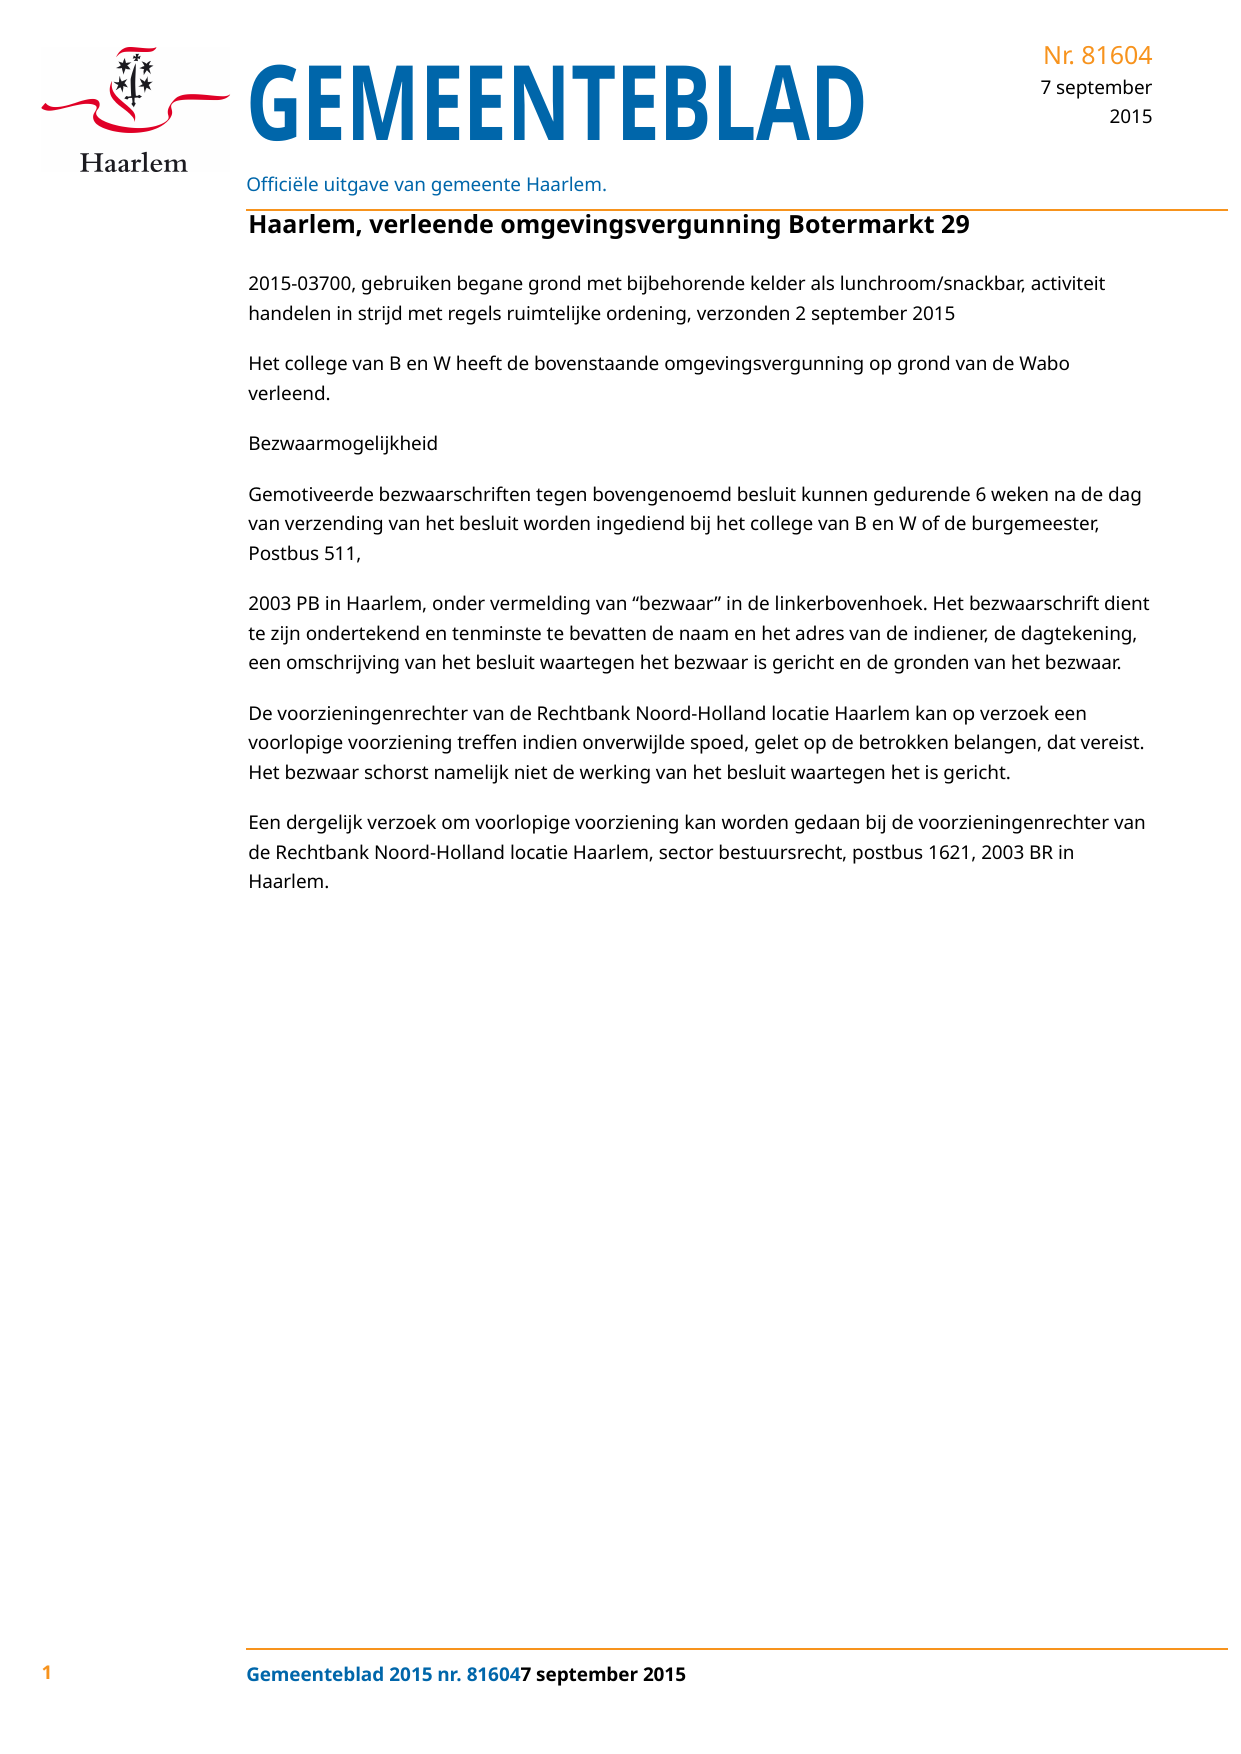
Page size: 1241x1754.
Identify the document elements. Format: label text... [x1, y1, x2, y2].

text Het college van B en W heeft de bovenstaande omgevingsvergunning op grond van de Wabo verleend. [248, 350, 1152, 406]
text Een dergelijk verzoek om voorlopige voorziening kan worden gedaan bij de voorzieningenrechter van de Rechtbank Noord-Holland locatie Haarlem, sector bestuursrecht, postbus 1621, 2003 BR in Haarlem. [248, 809, 1152, 894]
text Bezwaarmogelijkheid [248, 430, 1152, 456]
text Haarlem, verleende omgevingsvergunning Botermarkt 29 [248, 211, 1152, 241]
text 2003 PB in Haarlem, onder vermelding van “bezwaar” in de linkerbovenhoek. Het bezwaarschrift dient te zijn ondertekend en tenminste te bevatten de naam en het adres van de indiener, de dagtekening, een omschrijving van het besluit waartegen het bezwaar is gericht en de gronden van het bezwaar. [248, 590, 1152, 675]
picture [41, 47, 231, 172]
text De voorzieningenrechter van de Rechtbank Noord-Holland locatie Haarlem kan op verzoek een voorlopige voorziening treffen indien onverwijlde spoed, gelet op de betrokken belangen, dat vereist. Het bezwaar schorst namelijk niet de werking van het besluit waartegen het is gericht. [248, 700, 1152, 785]
text Gemotiveerde bezwaarschriften tegen bovengenoemd besluit kunnen gedurende 6 weken na de dag van verzending van het besluit worden ingediend bij het college van B en W of de burgemeester, Postbus 511, [248, 481, 1152, 566]
text 2015-03700, gebruiken begane grond met bijbehorende kelder als lunchroom/snackbar, activiteit handelen in strijd met regels ruimtelijke ordening, verzonden 2 september 2015 [248, 270, 1152, 326]
